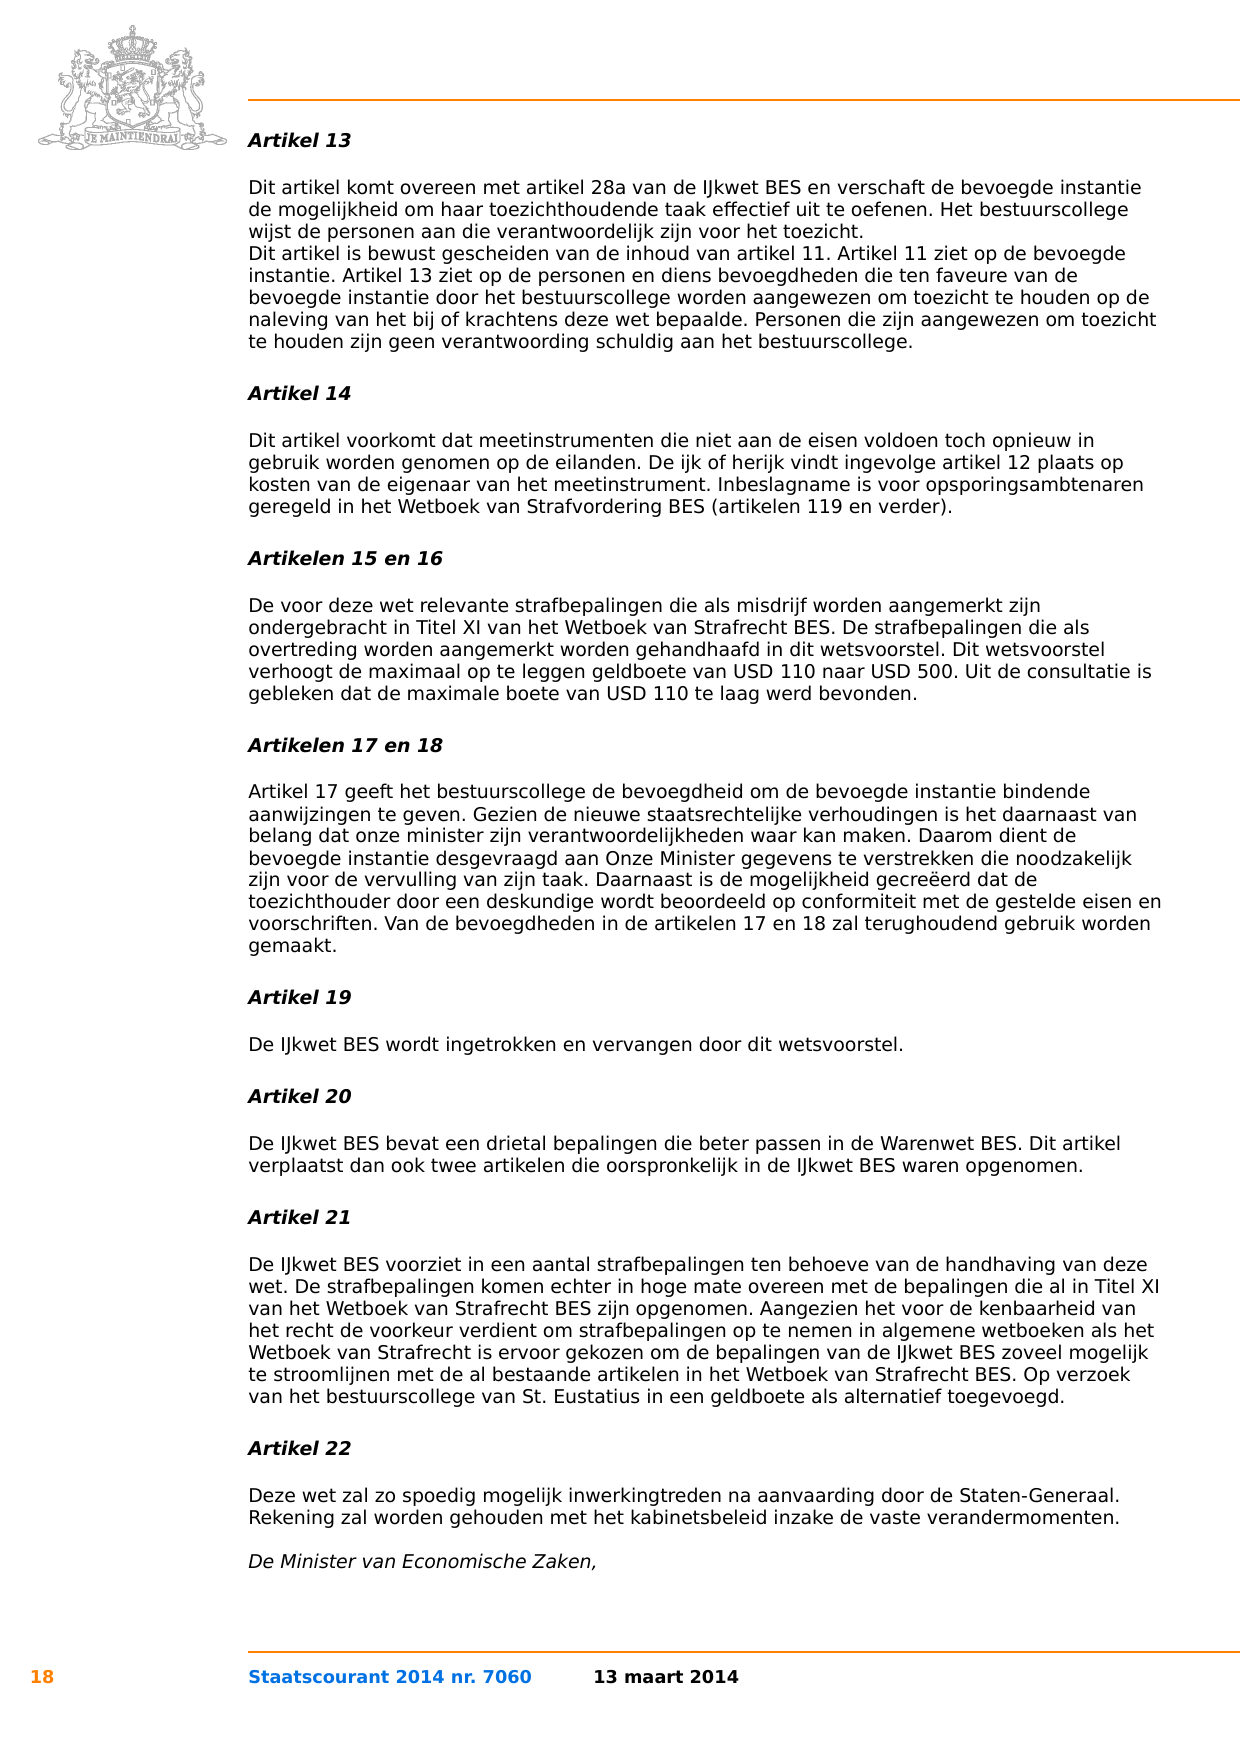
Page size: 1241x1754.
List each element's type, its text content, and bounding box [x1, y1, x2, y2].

subtitle Artikel 14 [248, 383, 1163, 405]
text De IJkwet BES voorziet in een aantal strafbepalingen ten behoeve van de handhaving van deze wet. De strafbepalingen komen echter in hoge mate overeen met de bepalingen die al in Titel XI van het Wetboek van Strafrecht BES zijn opgenomen. Aangezien het voor de kenbaarheid van het recht de voorkeur verdient om strafbepalingen op te nemen in algemene wetboeken als het Wetboek van Strafrecht is ervoor gekozen om de bepalingen van de IJkwet BES zoveel mogelijk te stroomlijnen met de al bestaande artikelen in het Wetboek van Strafrecht BES. Op verzoek van het bestuurscollege van St. Eustatius in een geldboete als alternatief toegevoegd. [248, 1254, 1163, 1408]
subtitle Artikel 20 [248, 1086, 1163, 1108]
subtitle Artikelen 15 en 16 [248, 548, 1163, 569]
text Deze wet zal zo spoedig mogelijk inwerkingtreden na aanvaarding door de Staten-Generaal. Rekening zal worden gehouden met het kabinetsbeleid inzake de vaste verandermomenten. [248, 1485, 1163, 1529]
text De Minister van Economische Zaken, [248, 1551, 1163, 1573]
picture [38, 25, 227, 150]
text De IJkwet BES wordt ingetrokken en vervangen door dit wetsvoorstel. [248, 1034, 1163, 1056]
text Dit artikel is bewust gescheiden van de inhoud van artikel 11. Artikel 11 ziet op de bevoegde instantie. Artikel 13 ziet op de personen en diens bevoegdheden die ten faveure van de bevoegde instantie door het bestuurscollege worden aangewezen om toezicht te houden op de naleving van het bij of krachtens deze wet bepaalde. Personen die zijn aangewezen om toezicht te houden zijn geen verantwoording schuldig aan het bestuurscollege. [248, 243, 1163, 353]
text Dit artikel komt overeen met artikel 28a van de IJkwet BES en verschaft de bevoegde instantie de mogelijkheid om haar toezichthoudende taak effectief uit te oefenen. Het bestuurscollege wijst de personen aan die verantwoordelijk zijn voor het toezicht. [248, 177, 1163, 243]
subtitle Artikel 22 [248, 1438, 1163, 1460]
subtitle Artikel 19 [248, 987, 1163, 1009]
text Artikel 17 geeft het bestuurscollege de bevoegdheid om de bevoegde instantie bindende aanwijzingen te geven. Gezien de nieuwe staatsrechtelijke verhoudingen is het daarnaast van belang dat onze minister zijn verantwoordelijkheden waar kan maken. Daarom dient de bevoegde instantie desgevraagd aan Onze Minister gegevens te verstrekken die noodzakelijk zijn voor de vervulling van zijn taak. Daarnaast is de mogelijkheid gecreëerd dat de toezichthouder door een deskundige wordt beoordeeld op conformiteit met de gestelde eisen en voorschriften. Van de bevoegdheden in de artikelen 17 en 18 zal terughoudend gebruik worden gemaakt. [248, 781, 1163, 957]
subtitle Artikel 13 [248, 130, 1163, 152]
subtitle Artikelen 17 en 18 [248, 734, 1163, 756]
text De voor deze wet relevante strafbepalingen die als misdrijf worden aangemerkt zijn ondergebracht in Titel XI van het Wetboek van Strafrecht BES. De strafbepalingen die als overtreding worden aangemerkt worden gehandhaafd in dit wetsvoorstel. Dit wetsvoorstel verhoogt de maximaal op te leggen geldboete van USD 110 naar USD 500. Uit de consultatie is gebleken dat de maximale boete van USD 110 te laag werd bevonden. [248, 594, 1163, 704]
text De IJkwet BES bevat een drietal bepalingen die beter passen in de Warenwet BES. Dit artikel verplaatst dan ook twee artikelen die oorspronkelijk in de IJkwet BES waren opgenomen. [248, 1133, 1163, 1177]
text Dit artikel voorkomt dat meetinstrumenten die niet aan de eisen voldoen toch opnieuw in gebruik worden genomen op de eilanden. De ijk of herijk vindt ingevolge artikel 12 plaats op kosten van de eigenaar van het meetinstrument. Inbeslagname is voor opsporingsambtenaren geregeld in het Wetboek van Strafvordering BES (artikelen 119 en verder). [248, 430, 1163, 518]
subtitle Artikel 21 [248, 1207, 1163, 1229]
